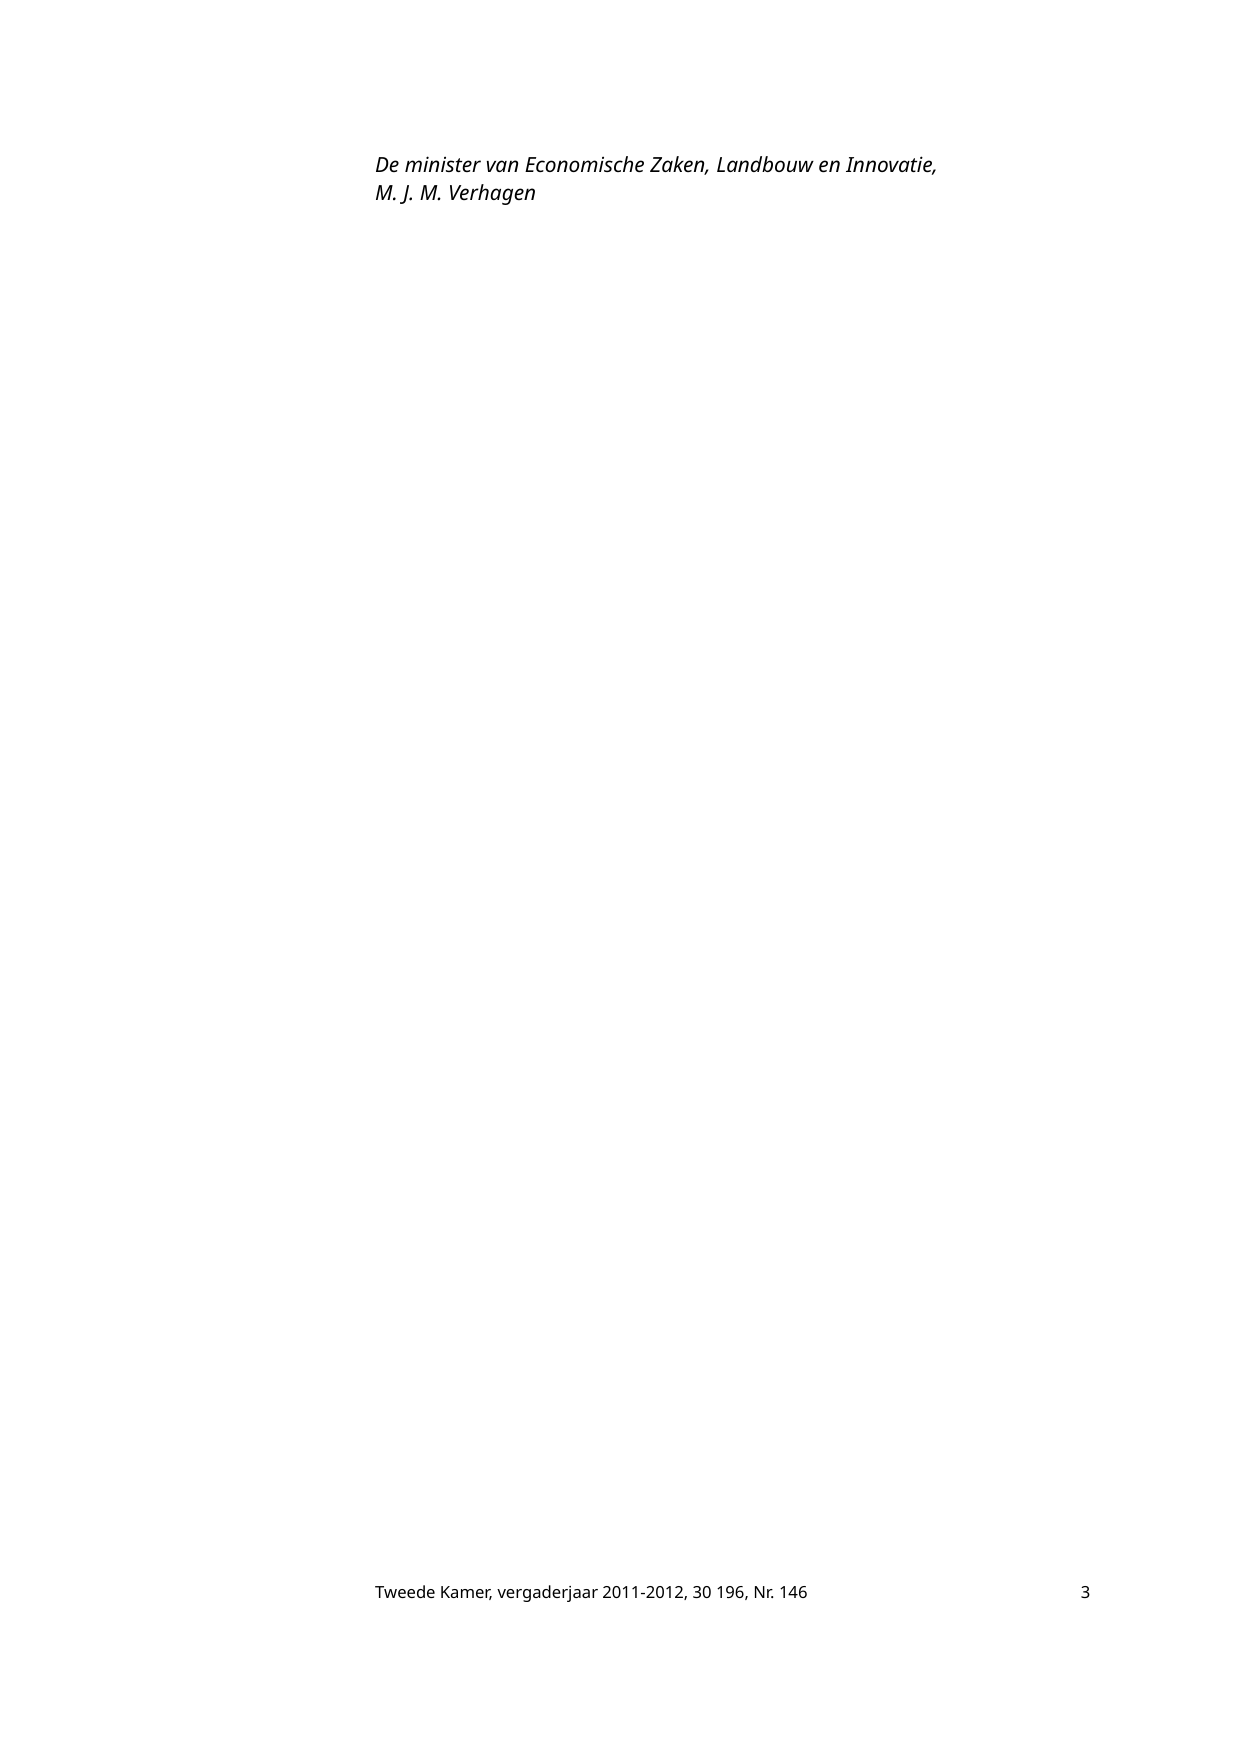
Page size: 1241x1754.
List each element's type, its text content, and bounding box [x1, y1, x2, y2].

text M. J. M. Verhagen [375, 178, 1090, 207]
text De minister van Economische Zaken, Landbouw en Innovatie, [375, 150, 1090, 178]
